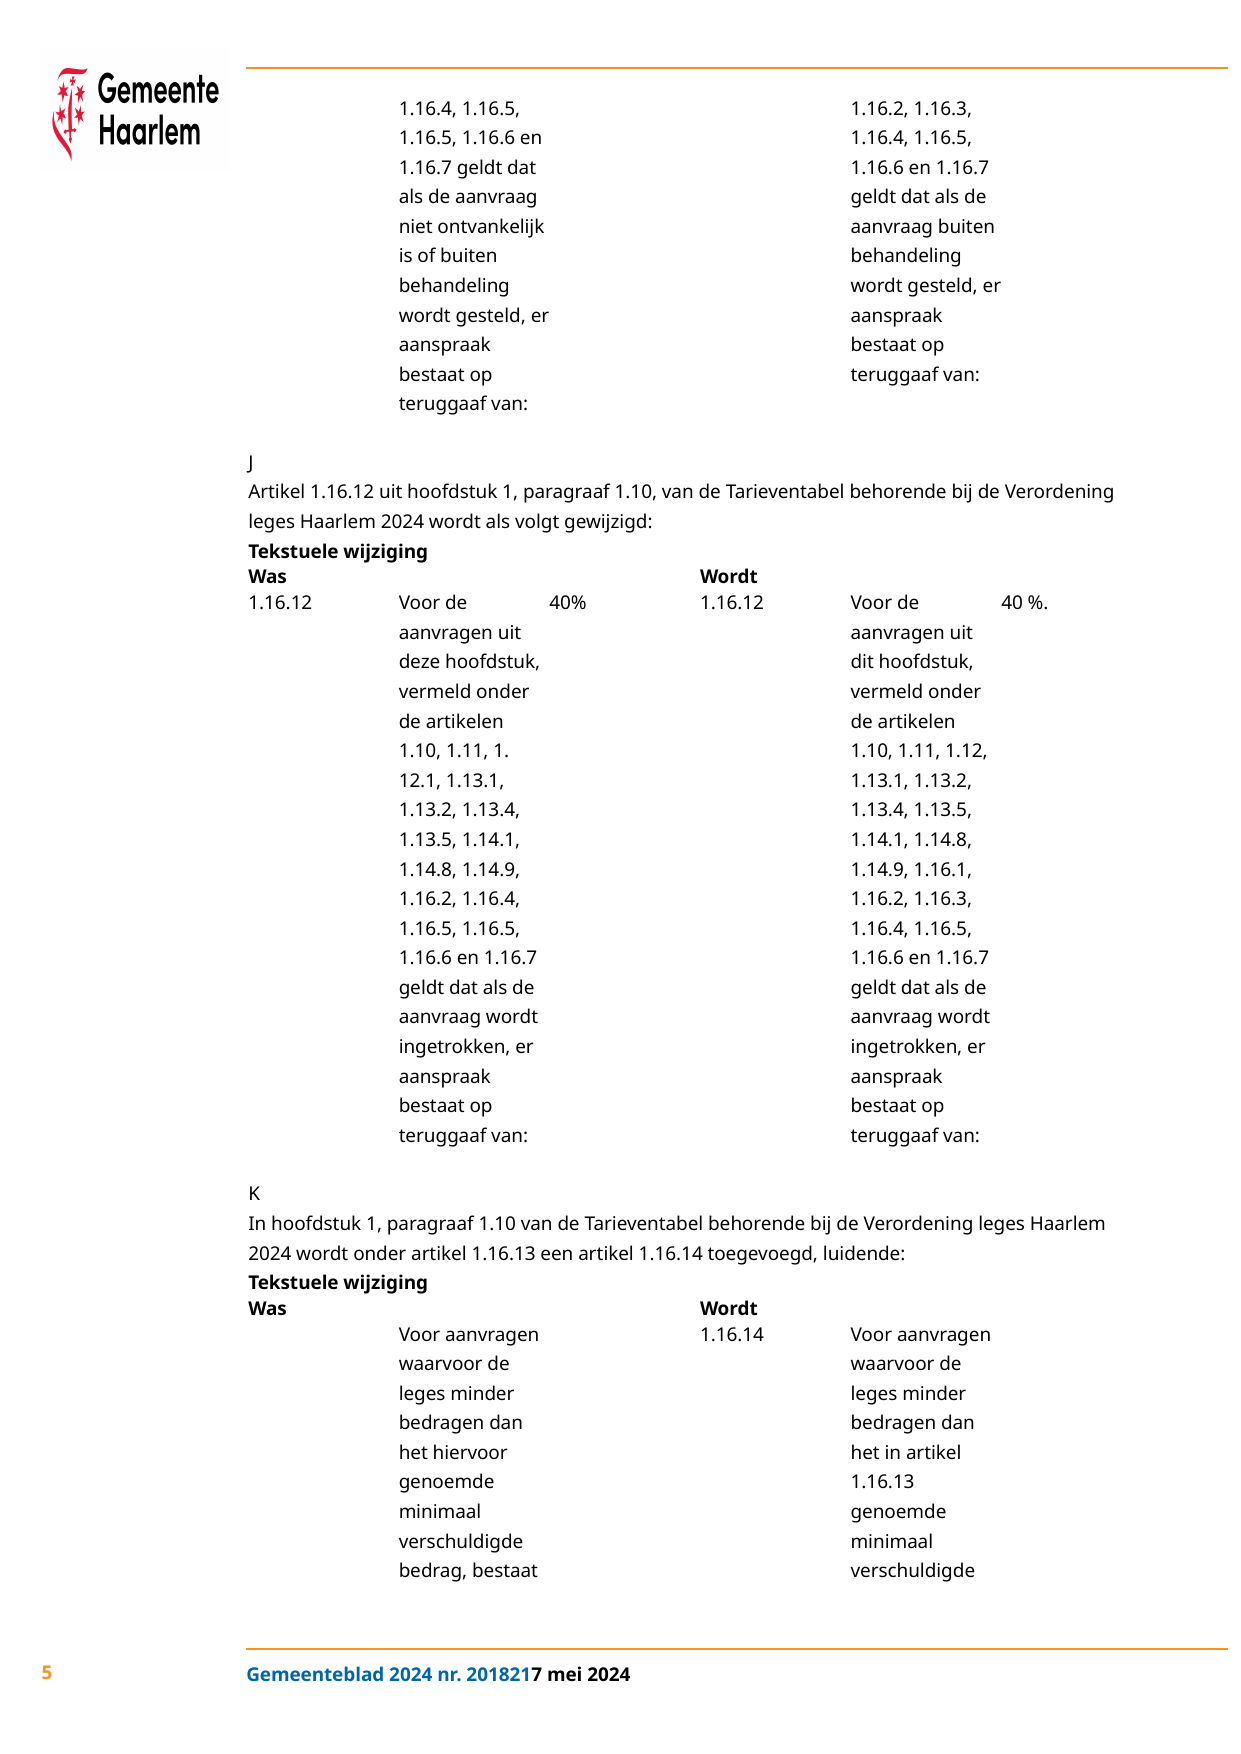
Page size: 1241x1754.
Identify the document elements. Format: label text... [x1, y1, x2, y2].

table_cell Voor aanvragen waarvoor de leges minder bedragen dan het in artikel 1.16.13 genoemde minimaal verschuldigde [850, 1321, 1001, 1583]
table_cell Wordt [700, 1295, 1152, 1321]
table_cell 40 %. [1001, 590, 1152, 1148]
table_cell 1.16.4, 1.16.5, 1.16.5, 1.16.6 en 1.16.7 geldt dat als de aanvraag niet ontvankelijk is of buiten behandeling wordt gesteld, er aanspraak bestaat op teruggaaf van: [399, 95, 549, 416]
text In hoofdstuk 1, paragraaf 1.10 van de Tarieventabel behorende bij de Verordening leges Haarlem 2024 wordt onder artikel 1.16.13 een artikel 1.16.14 toegevoegd, luidende: [248, 1210, 1152, 1265]
table_cell 1.16.12 [248, 590, 398, 1148]
table_cell [1001, 95, 1152, 416]
text J [248, 449, 1152, 475]
table_cell [549, 1321, 700, 1583]
table_cell [248, 1321, 398, 1583]
table_cell [248, 95, 398, 416]
table_cell [1001, 1321, 1152, 1583]
table_cell Was [248, 1295, 700, 1321]
table_cell [700, 95, 850, 416]
table_cell Was [248, 564, 700, 589]
table_cell [549, 95, 700, 416]
table_cell Voor de aanvragen uit dit hoofdstuk, vermeld onder de artikelen 1.10, 1.11, 1.12, 1.13.1, 1.13.2, 1.13.4, 1.13.5, 1.14.1, 1.14.8, 1.14.9, 1.16.1, 1.16.2, 1.16.3, 1.16.4, 1.16.5, 1.16.6 en 1.16.7 geldt dat als de aanvraag wordt ingetrokken, er aanspraak bestaat op teruggaaf van: [850, 590, 1001, 1148]
table_cell 1.16.12 [700, 590, 850, 1148]
table_cell Voor aanvragen waarvoor de leges minder bedragen dan het hiervoor genoemde minimaal verschuldigde bedrag, bestaat [399, 1321, 549, 1583]
table_cell 1.16.2, 1.16.3, 1.16.4, 1.16.5, 1.16.6 en 1.16.7 geldt dat als de aanvraag buiten behandeling wordt gesteld, er aanspraak bestaat op teruggaaf van: [850, 95, 1001, 416]
table_cell Wordt [700, 564, 1152, 589]
text Artikel 1.16.12 uit hoofdstuk 1, paragraaf 1.10, van de Tarieventabel behorende bij de Verordening leges Haarlem 2024 wordt als volgt gewijzigd: [248, 479, 1152, 534]
table_header Tekstuele wijziging [248, 1269, 1152, 1295]
text K [248, 1181, 1152, 1206]
table_cell 1.16.14 [700, 1321, 850, 1583]
table_cell Voor de aanvragen uit deze hoofdstuk, vermeld onder de artikelen 1.10, 1.11, 1. 12.1, 1.13.1, 1.13.2, 1.13.4, 1.13.5, 1.14.1, 1.14.8, 1.14.9, 1.16.2, 1.16.4, 1.16.5, 1.16.5, 1.16.6 en 1.16.7 geldt dat als de aanvraag wordt ingetrokken, er aanspraak bestaat op teruggaaf van: [399, 590, 549, 1148]
picture [41, 47, 231, 172]
table_header Tekstuele wijziging [248, 538, 1152, 564]
table_cell 40% [549, 590, 700, 1148]
